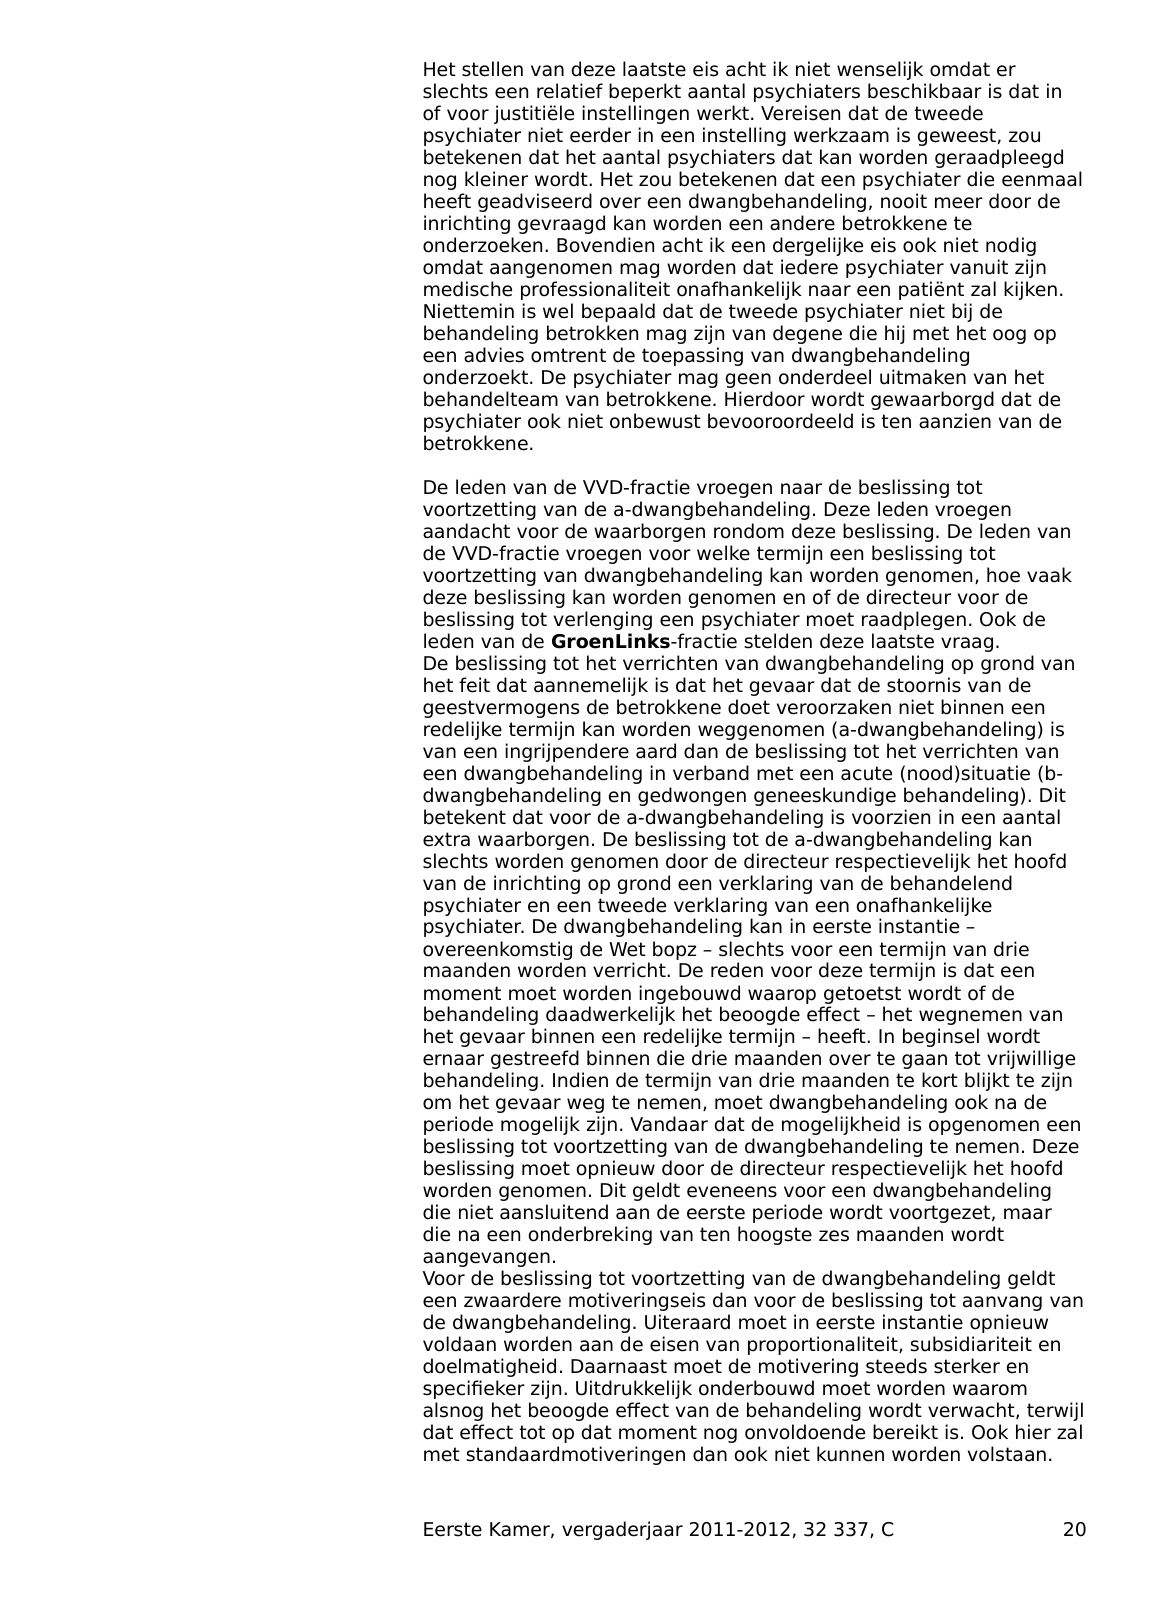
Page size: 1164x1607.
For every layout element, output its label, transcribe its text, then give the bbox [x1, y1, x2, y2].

text Voor de beslissing tot voortzetting van de dwangbehandeling geldt een zwaardere motiveringseis dan voor de beslissing tot aanvang van de dwangbehandeling. Uiteraard moet in eerste instantie opnieuw voldaan worden aan de eisen van proportionaliteit, subsidiariteit en doelmatigheid. Daarnaast moet de motivering steeds sterker en specifieker zijn. Uitdrukkelijk onderbouwd moet worden waarom alsnog het beoogde effect van de behandeling wordt verwacht, terwijl dat effect tot op dat moment nog onvoldoende bereikt is. Ook hier zal met standaardmotiveringen dan ook niet kunnen worden volstaan. [422, 1268, 1087, 1466]
text Het stellen van deze laatste eis acht ik niet wenselijk omdat er slechts een relatief beperkt aantal psychiaters beschikbaar is dat in of voor justitiële instellingen werkt. Vereisen dat de tweede psychiater niet eerder in een instelling werkzaam is geweest, zou betekenen dat het aantal psychiaters dat kan worden geraadpleegd nog kleiner wordt. Het zou betekenen dat een psychiater die eenmaal heeft geadviseerd over een dwangbehandeling, nooit meer door de inrichting gevraagd kan worden een andere betrokkene te onderzoeken. Bovendien acht ik een dergelijke eis ook niet nodig omdat aangenomen mag worden dat iedere psychiater vanuit zijn medische professionaliteit onafhankelijk naar een patiënt zal kijken. Niettemin is wel bepaald dat de tweede psychiater niet bij de behandeling betrokken mag zijn van degene die hij met het oog op een advies omtrent de toepassing van dwangbehandeling onderzoekt. De psychiater mag geen onderdeel uitmaken van het behandelteam van betrokkene. Hierdoor wordt gewaarborgd dat de psychiater ook niet onbewust bevooroordeeld is ten aanzien van de betrokkene. [422, 59, 1087, 455]
text De leden van de VVD-fractie vroegen naar de beslissing tot voortzetting van de a-dwangbehandeling. Deze leden vroegen aandacht voor de waarborgen rondom deze beslissing. De leden van de VVD-fractie vroegen voor welke termijn een beslissing tot voortzetting van dwangbehandeling kan worden genomen, hoe vaak deze beslissing kan worden genomen en of de directeur voor de beslissing tot verlenging een psychiater moet raadplegen. Ook de leden van de GroenLinks-fractie stelden deze laatste vraag. [422, 477, 1087, 653]
text De beslissing tot het verrichten van dwangbehandeling op grond van het feit dat aannemelijk is dat het gevaar dat de stoornis van de geestvermogens de betrokkene doet veroorzaken niet binnen een redelijke termijn kan worden weggenomen (a-dwangbehandeling) is van een ingrijpendere aard dan de beslissing tot het verrichten van een dwangbehandeling in verband met een acute (nood)situatie (b-dwangbehandeling en gedwongen geneeskundige behandeling). Dit betekent dat voor de a-dwangbehandeling is voorzien in een aantal extra waarborgen. De beslissing tot de a-dwangbehandeling kan slechts worden genomen door de directeur respectievelijk het hoofd van de inrichting op grond een verklaring van de behandelend psychiater en een tweede verklaring van een onafhankelijke psychiater. De dwangbehandeling kan in eerste instantie – overeenkomstig de Wet bopz – slechts voor een termijn van drie maanden worden verricht. De reden voor deze termijn is dat een moment moet worden ingebouwd waarop getoetst wordt of de behandeling daadwerkelijk het beoogde effect – het wegnemen van het gevaar binnen een redelijke termijn – heeft. In beginsel wordt ernaar gestreefd binnen die drie maanden over te gaan tot vrijwillige behandeling. Indien de termijn van drie maanden te kort blijkt te zijn om het gevaar weg te nemen, moet dwangbehandeling ook na de periode mogelijk zijn. Vandaar dat de mogelijkheid is opgenomen een beslissing tot voortzetting van de dwangbehandeling te nemen. Deze beslissing moet opnieuw door de directeur respectievelijk het hoofd worden genomen. Dit geldt eveneens voor een dwangbehandeling die niet aansluitend aan de eerste periode wordt voortgezet, maar die na een onderbreking van ten hoogste zes maanden wordt aangevangen. [422, 653, 1087, 1268]
